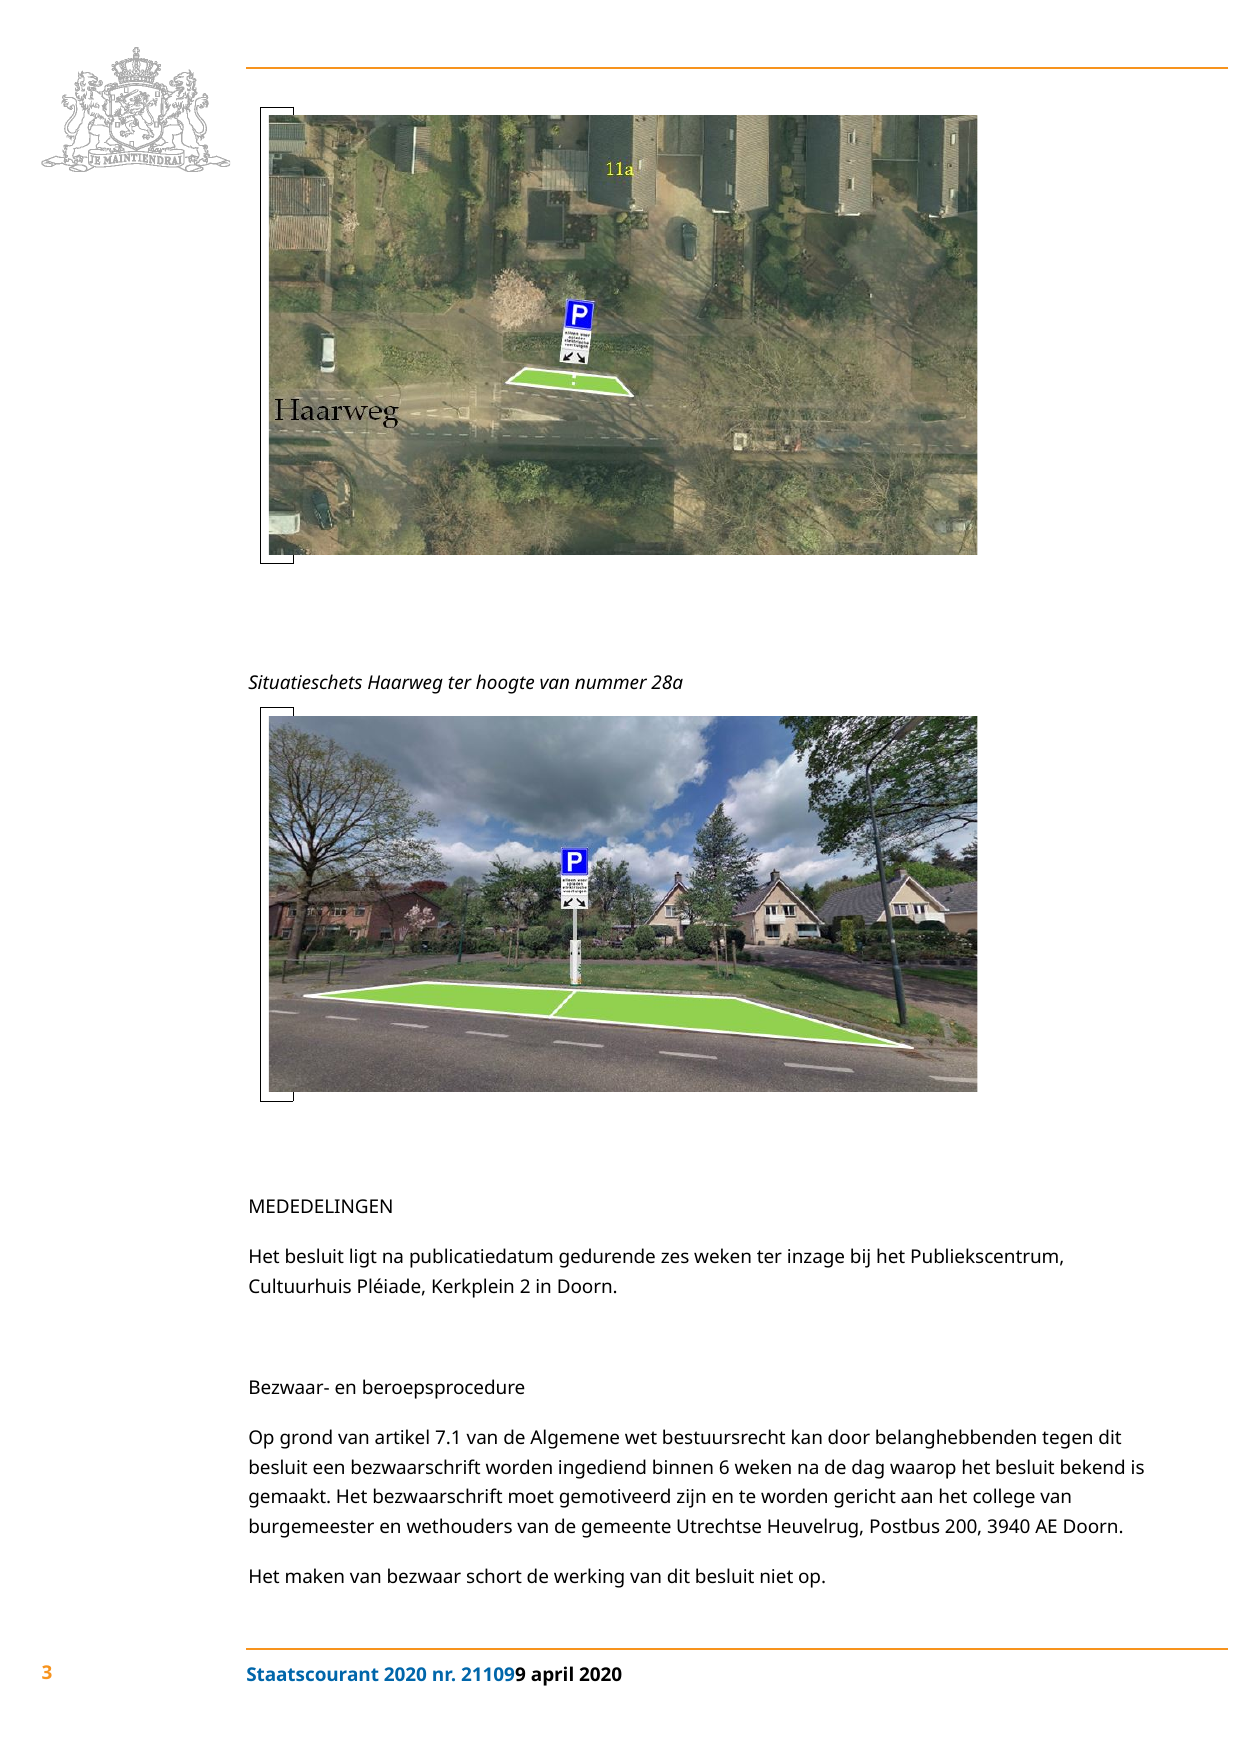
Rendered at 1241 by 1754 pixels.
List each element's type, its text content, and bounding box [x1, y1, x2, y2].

picture [268, 115, 978, 555]
text Situatieschets Haarweg ter hoogte van nummer 28a [248, 669, 1152, 695]
text Het maken van bezwaar schort de werking van dit besluit niet op. [248, 1564, 1152, 1589]
picture [41, 47, 231, 172]
text Bezwaar- en beroepsprocedure [248, 1374, 1152, 1400]
text MEDEDELINGEN [248, 1193, 1152, 1219]
text Op grond van artikel 7.1 van de Algemene wet bestuursrecht kan door belanghebbenden tegen dit besluit een bezwaarschrift worden ingediend binnen 6 weken na de dag waarop het besluit bekend is gemaakt. Het bezwaarschrift moet gemotiveerd zijn en te worden gericht aan het college van burgemeester en wethouders van de gemeente Utrechtse Heuvelrug, Postbus 200, 3940 AE Doorn. [248, 1424, 1152, 1539]
text Het besluit ligt na publicatiedatum gedurende zes weken ter inzage bij het Publiekscentrum, Cultuurhuis Pléiade, Kerkplein 2 in Doorn. [248, 1244, 1152, 1299]
picture [268, 716, 978, 1092]
